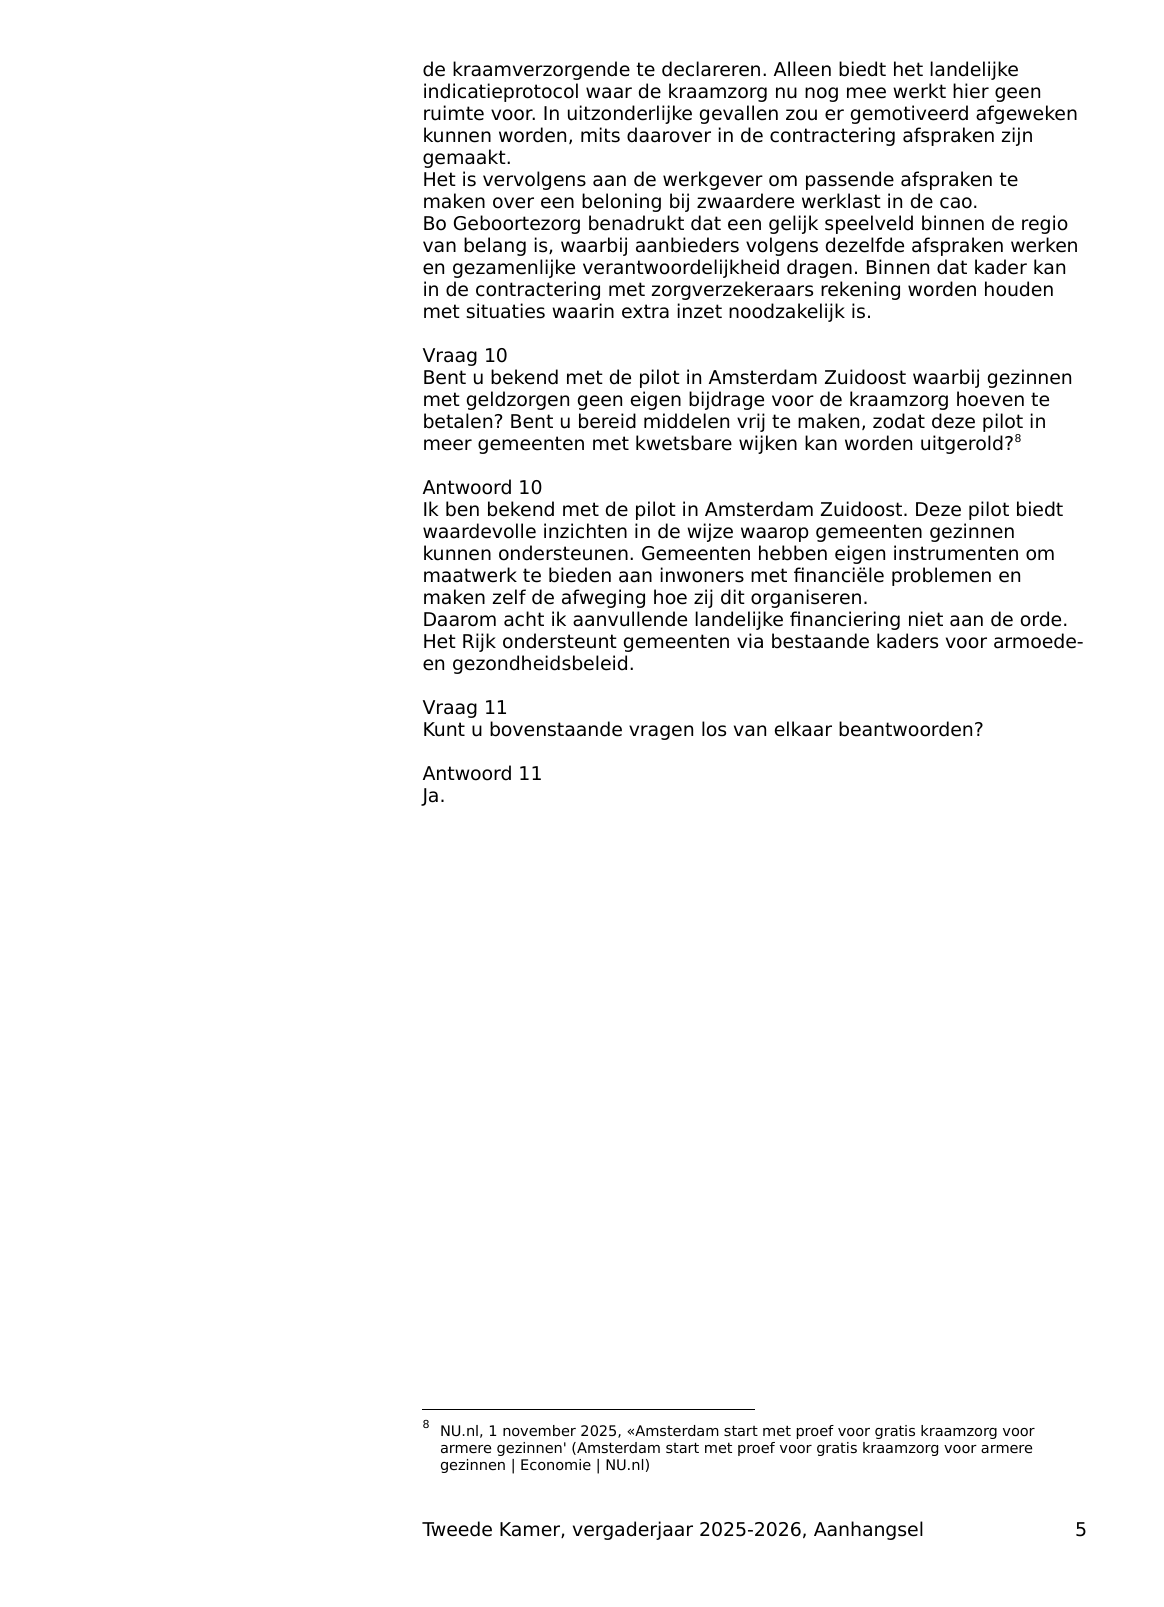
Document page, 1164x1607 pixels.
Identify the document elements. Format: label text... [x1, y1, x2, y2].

text Bo Geboortezorg benadrukt dat een gelijk speelveld binnen de regio van belang is, waarbij aanbieders volgens dezelfde afspraken werken en gezamenlijke verantwoordelijkheid dragen. Binnen dat kader kan in de contractering met zorgverzekeraars rekening worden houden met situaties waarin extra inzet noodzakelijk is. [422, 213, 1087, 323]
text Bent u bekend met de pilot in Amsterdam Zuidoost waarbij gezinnen met geldzorgen geen eigen bijdrage voor de kraamzorg hoeven te betalen? Bent u bereid middelen vrij te maken, zodat deze pilot in meer gemeenten met kwetsbare wijken kan worden uitgerold? [422, 367, 1087, 455]
text Vraag 11 [422, 697, 1087, 719]
text Ja. [422, 785, 1087, 807]
text Het is vervolgens aan de werkgever om passende afspraken te maken over een beloning bij zwaardere werklast in de cao. [422, 169, 1087, 213]
text Ik ben bekend met de pilot in Amsterdam Zuidoost. Deze pilot biedt waardevolle inzichten in de wijze waarop gemeenten gezinnen kunnen ondersteunen. Gemeenten hebben eigen instrumenten om maatwerk te bieden aan inwoners met financiële problemen en maken zelf de afweging hoe zij dit organiseren. [422, 499, 1087, 609]
text Antwoord 11 [422, 763, 1087, 785]
text Kunt u bovenstaande vragen los van elkaar beantwoorden? [422, 719, 1087, 741]
text Vraag 10 [422, 345, 1087, 367]
text NU.nl, 1 november 2025, «Amsterdam start met proef voor gratis kraamzorg voor armere gezinnen' (Amsterdam start met proef voor gratis kraamzorg voor armere gezinnen | Economie | NU.nl) [422, 1418, 1087, 1474]
text de kraamverzorgende te declareren. Alleen biedt het landelijke indicatieprotocol waar de kraamzorg nu nog mee werkt hier geen ruimte voor. In uitzonderlijke gevallen zou er gemotiveerd afgeweken kunnen worden, mits daarover in de contractering afspraken zijn gemaakt. [422, 59, 1087, 169]
text Daarom acht ik aanvullende landelijke financiering niet aan de orde. Het Rijk ondersteunt gemeenten via bestaande kaders voor armoede- en gezondheidsbeleid. [422, 609, 1087, 675]
text Antwoord 10 [422, 477, 1087, 499]
